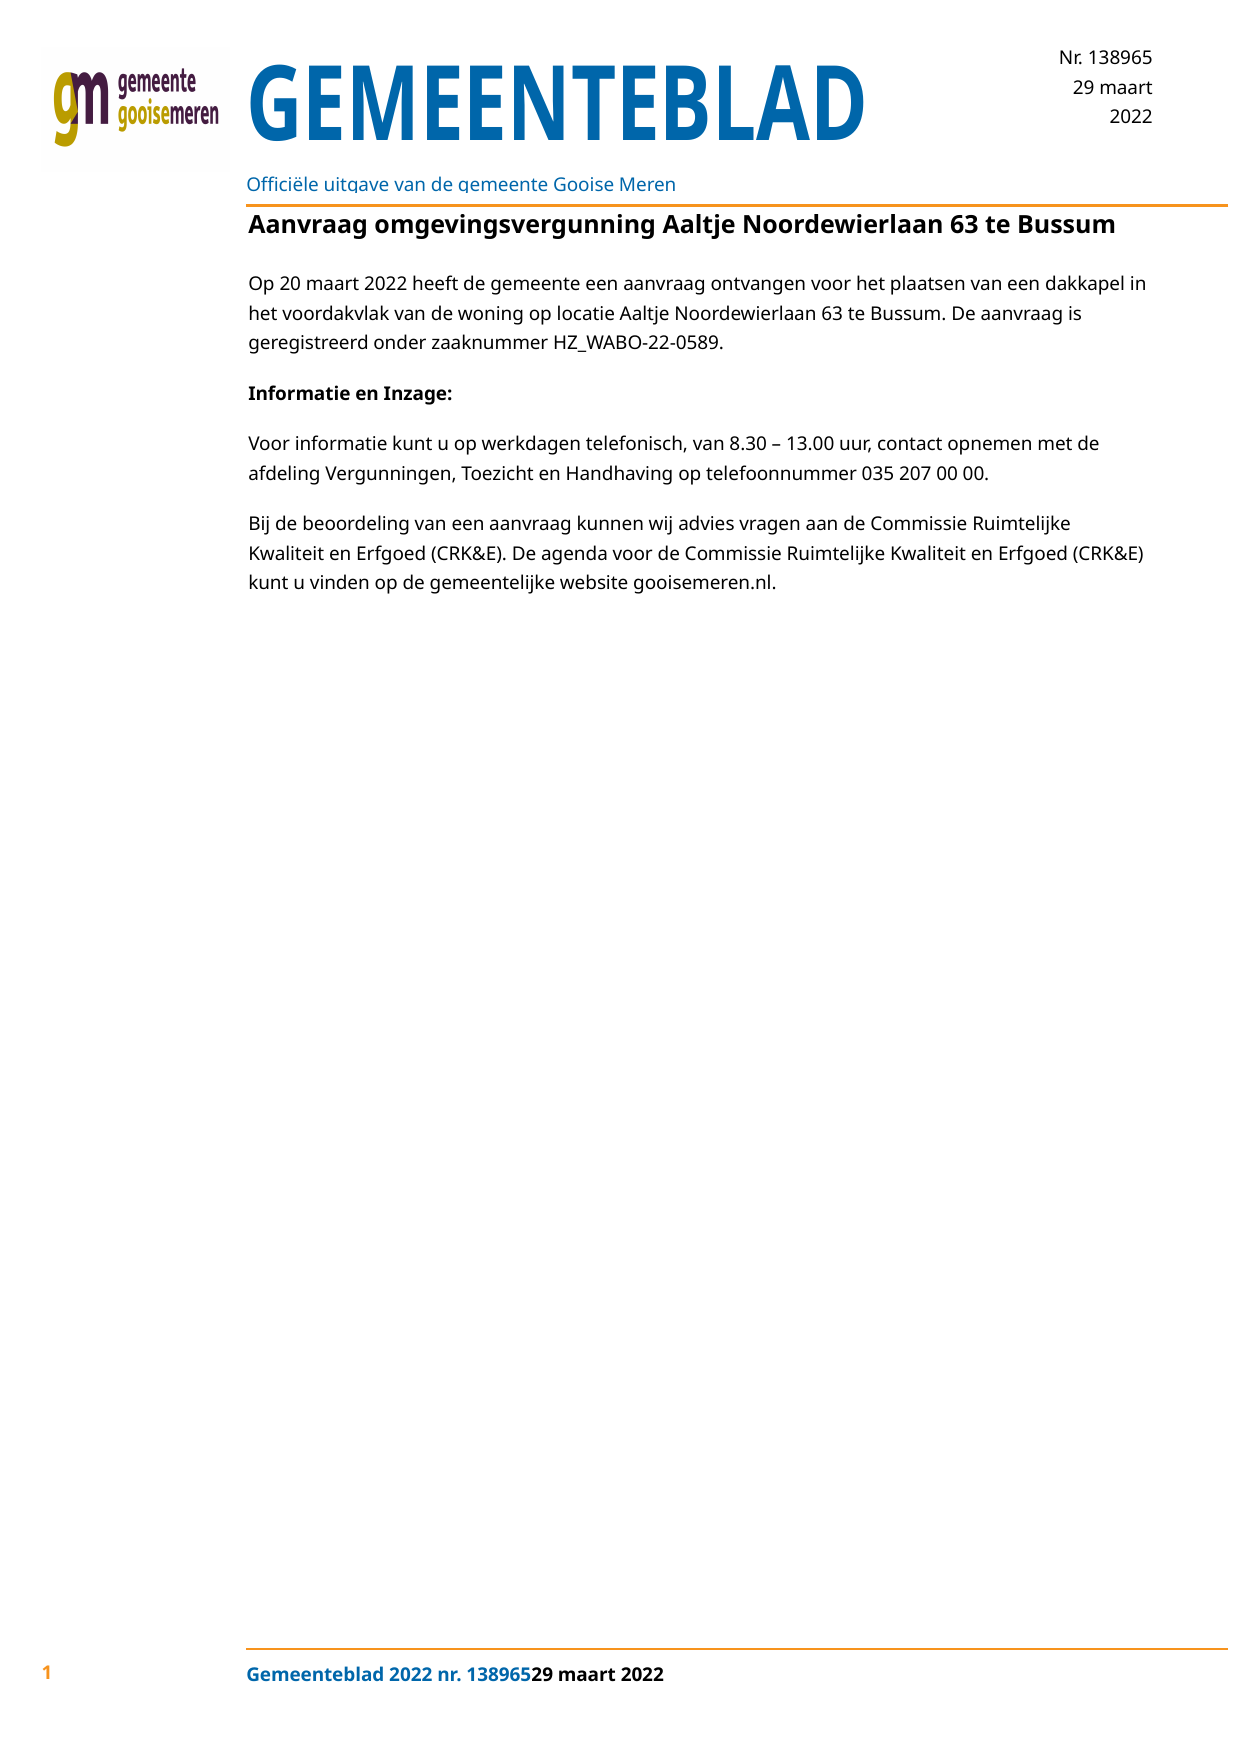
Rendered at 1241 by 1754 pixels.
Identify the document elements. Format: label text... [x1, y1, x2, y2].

text Aanvraag omgevingsvergunning Aaltje Noordewierlaan 63 te Bussum [248, 207, 1152, 241]
text Voor informatie kunt u op werkdagen telefonisch, van 8.30 – 13.00 uur, contact opnemen met de afdeling Vergunningen, Toezicht en Handhaving op telefoonnummer 035 207 00 00. [248, 430, 1152, 486]
picture [41, 47, 231, 172]
text Bij de beoordeling van een aanvraag kunnen wij advies vragen aan de Commissie Ruimtelijke Kwaliteit en Erfgoed (CRK&E). De agenda voor de Commissie Ruimtelijke Kwaliteit en Erfgoed (CRK&E) kunt u vinden op de gemeentelijke website gooisemeren.nl. [248, 510, 1152, 595]
text Informatie en Inzage: [248, 380, 1152, 406]
text Op 20 maart 2022 heeft de gemeente een aanvraag ontvangen voor het plaatsen van een dakkapel in het voordakvlak van de woning op locatie Aaltje Noordewierlaan 63 te Bussum. De aanvraag is geregistreerd onder zaaknummer HZ_WABO-22-0589. [248, 270, 1152, 355]
